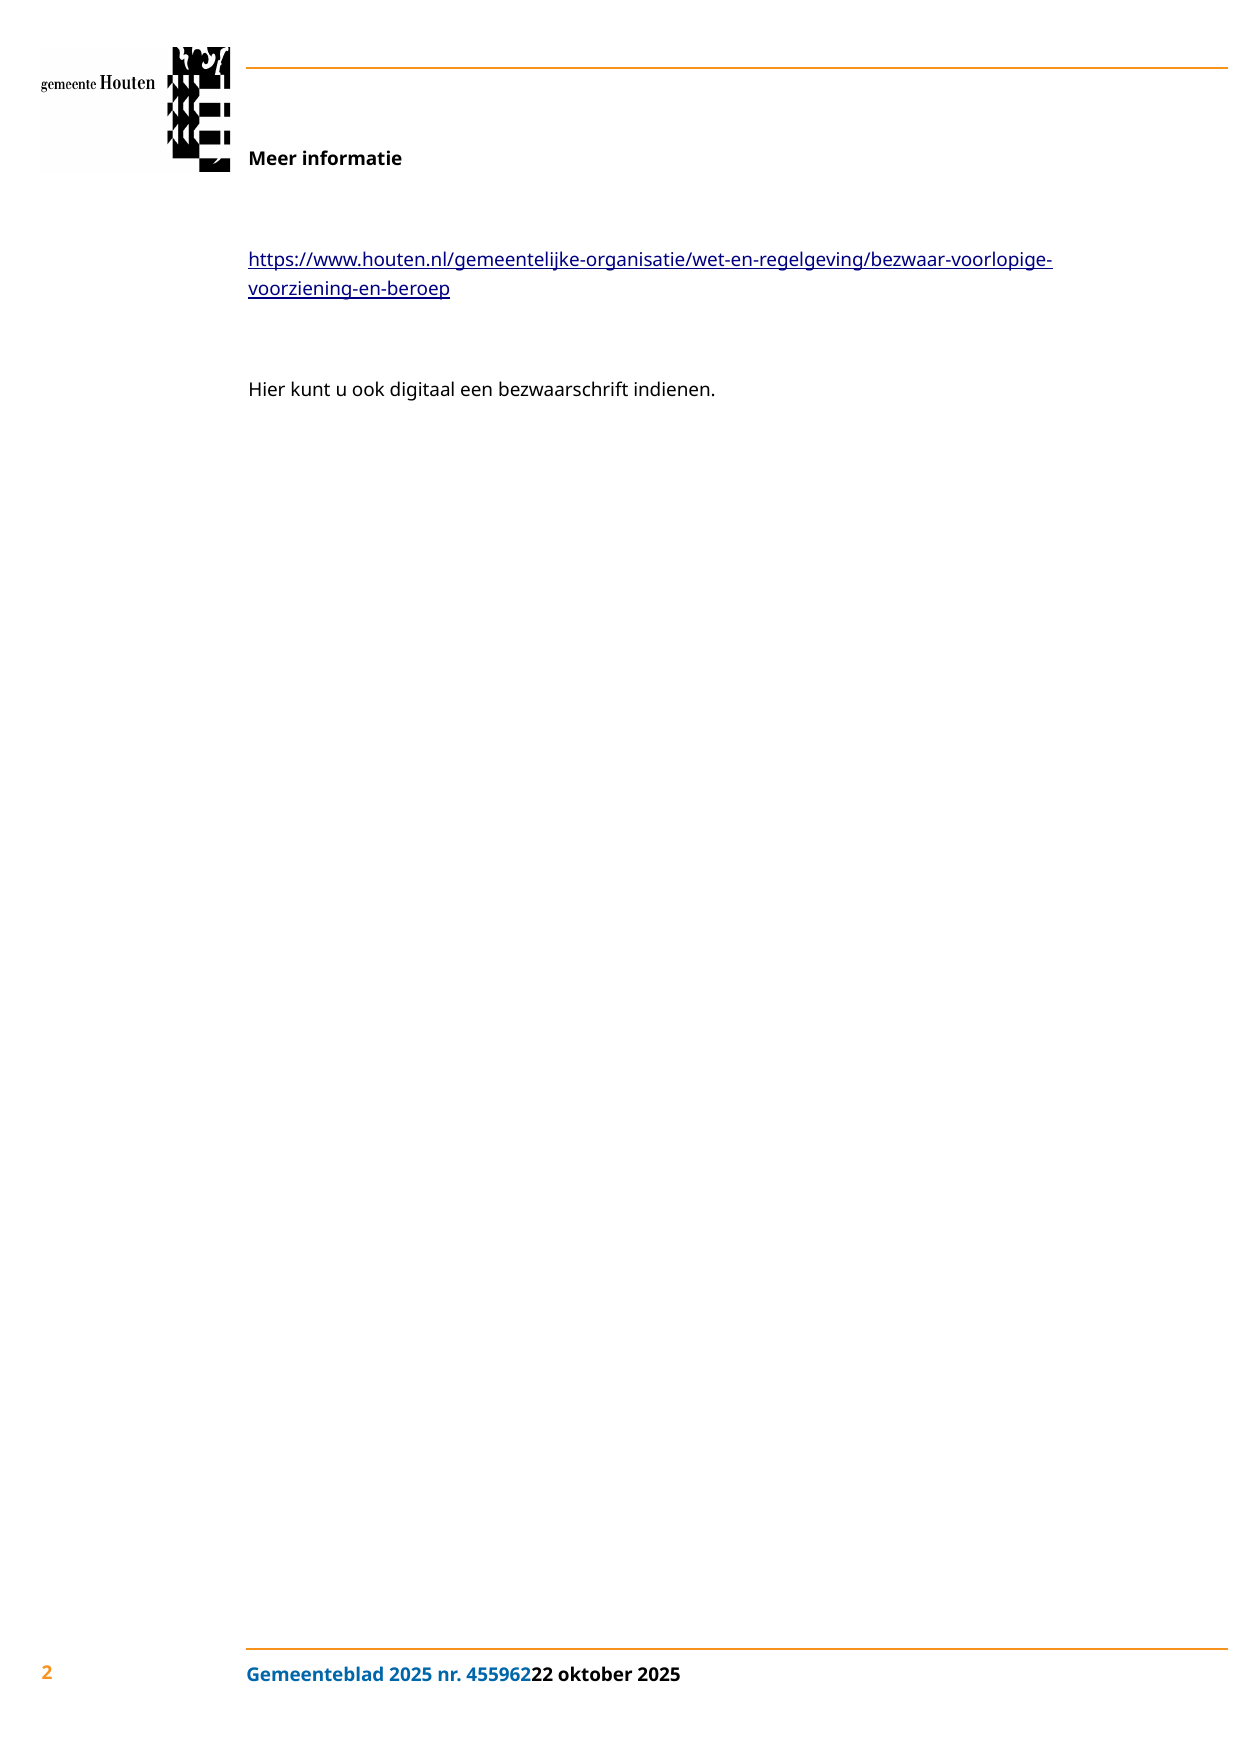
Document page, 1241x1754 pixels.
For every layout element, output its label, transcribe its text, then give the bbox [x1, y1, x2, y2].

text Meer informatie [248, 145, 1152, 171]
picture [41, 47, 231, 172]
text Hier kunt u ook digitaal een bezwaarschrift indienen. [248, 376, 1152, 402]
text https://www.houten.nl/gemeentelijke-organisatie/wet-en-regelgeving/bezwaar-voorlopige-voorziening-en-beroep [248, 246, 1152, 301]
